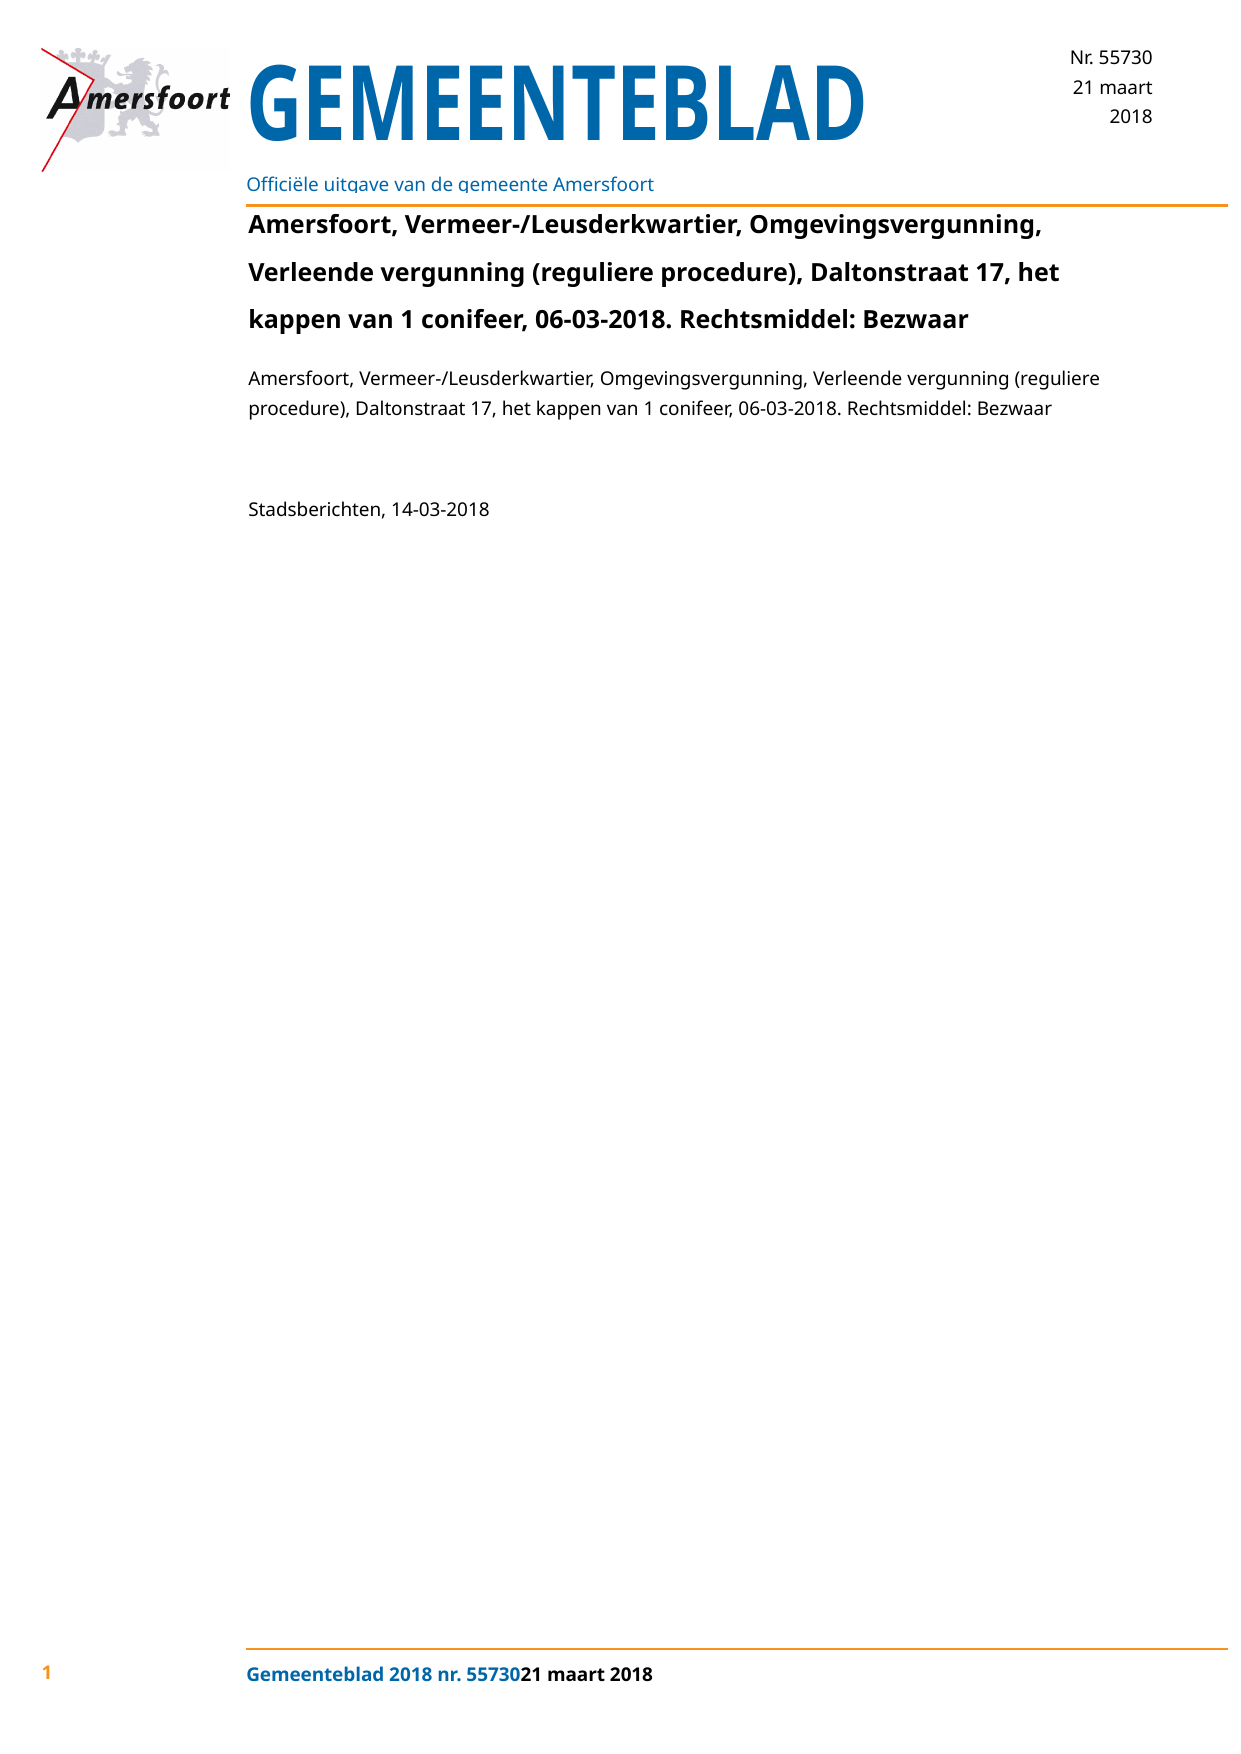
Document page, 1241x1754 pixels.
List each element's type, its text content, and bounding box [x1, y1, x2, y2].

text Amersfoort, Vermeer-/Leusderkwartier, Omgevingsvergunning, Verleende vergunning (reguliere procedure), Daltonstraat 17, het kappen van 1 conifeer, 06-03-2018. Rechtsmiddel: Bezwaar [248, 366, 1152, 421]
text Stadsberichten, 14-03-2018 [248, 496, 1152, 522]
text Amersfoort, Vermeer-/Leusderkwartier, Omgevingsvergunning, Verleende vergunning (reguliere procedure), Daltonstraat 17, het kappen van 1 conifeer, 06-03-2018. Rechtsmiddel: Bezwaar [248, 207, 1152, 336]
picture [41, 47, 231, 172]
